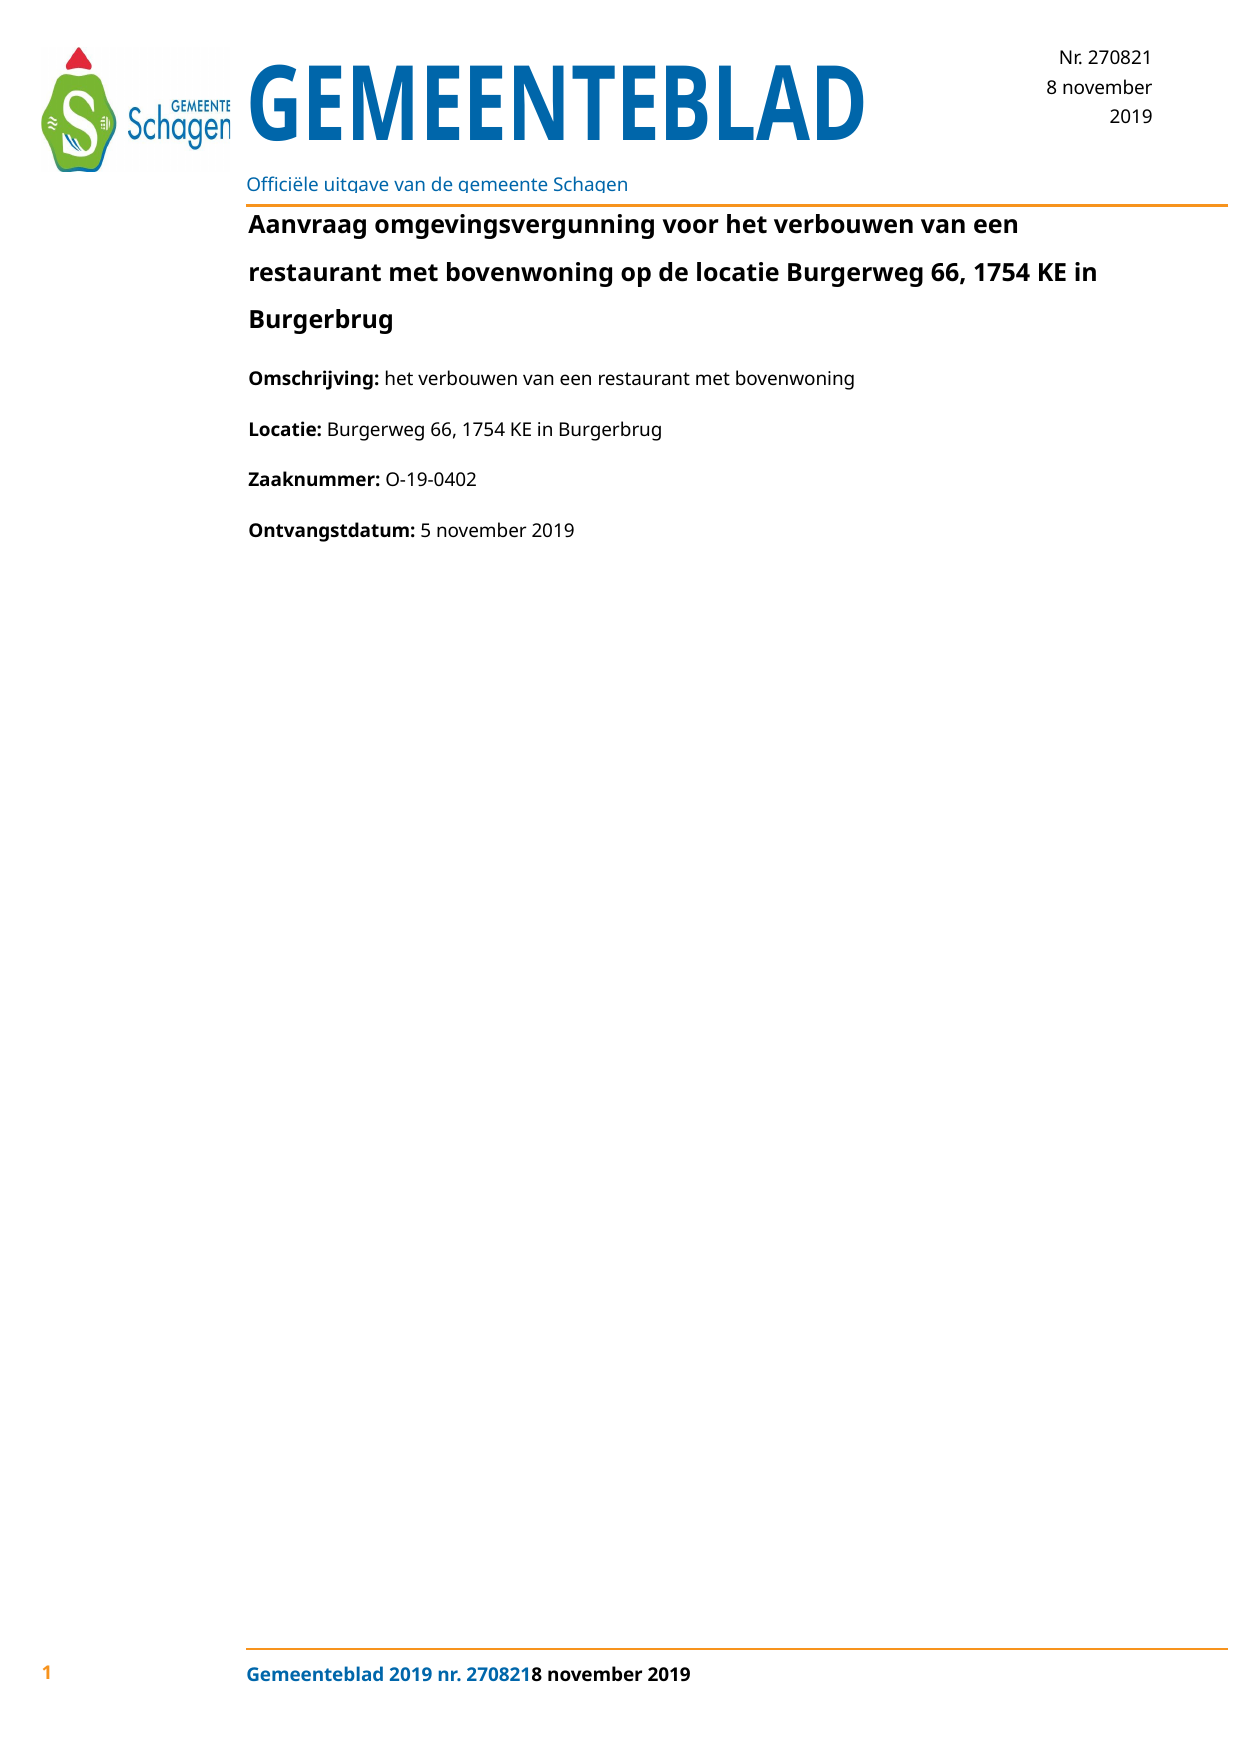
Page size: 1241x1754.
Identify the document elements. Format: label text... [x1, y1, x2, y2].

text Zaaknummer: O-19-0402 [248, 466, 1152, 492]
text Aanvraag omgevingsvergunning voor het verbouwen van een restaurant met bovenwoning op de locatie Burgerweg 66, 1754 KE in Burgerbrug [248, 207, 1152, 336]
text Ontvangstdatum: 5 november 2019 [248, 517, 1152, 542]
text Locatie: Burgerweg 66, 1754 KE in Burgerbrug [248, 416, 1152, 442]
text Omschrijving: het verbouwen van een restaurant met bovenwoning [248, 366, 1152, 391]
picture [41, 47, 231, 172]
